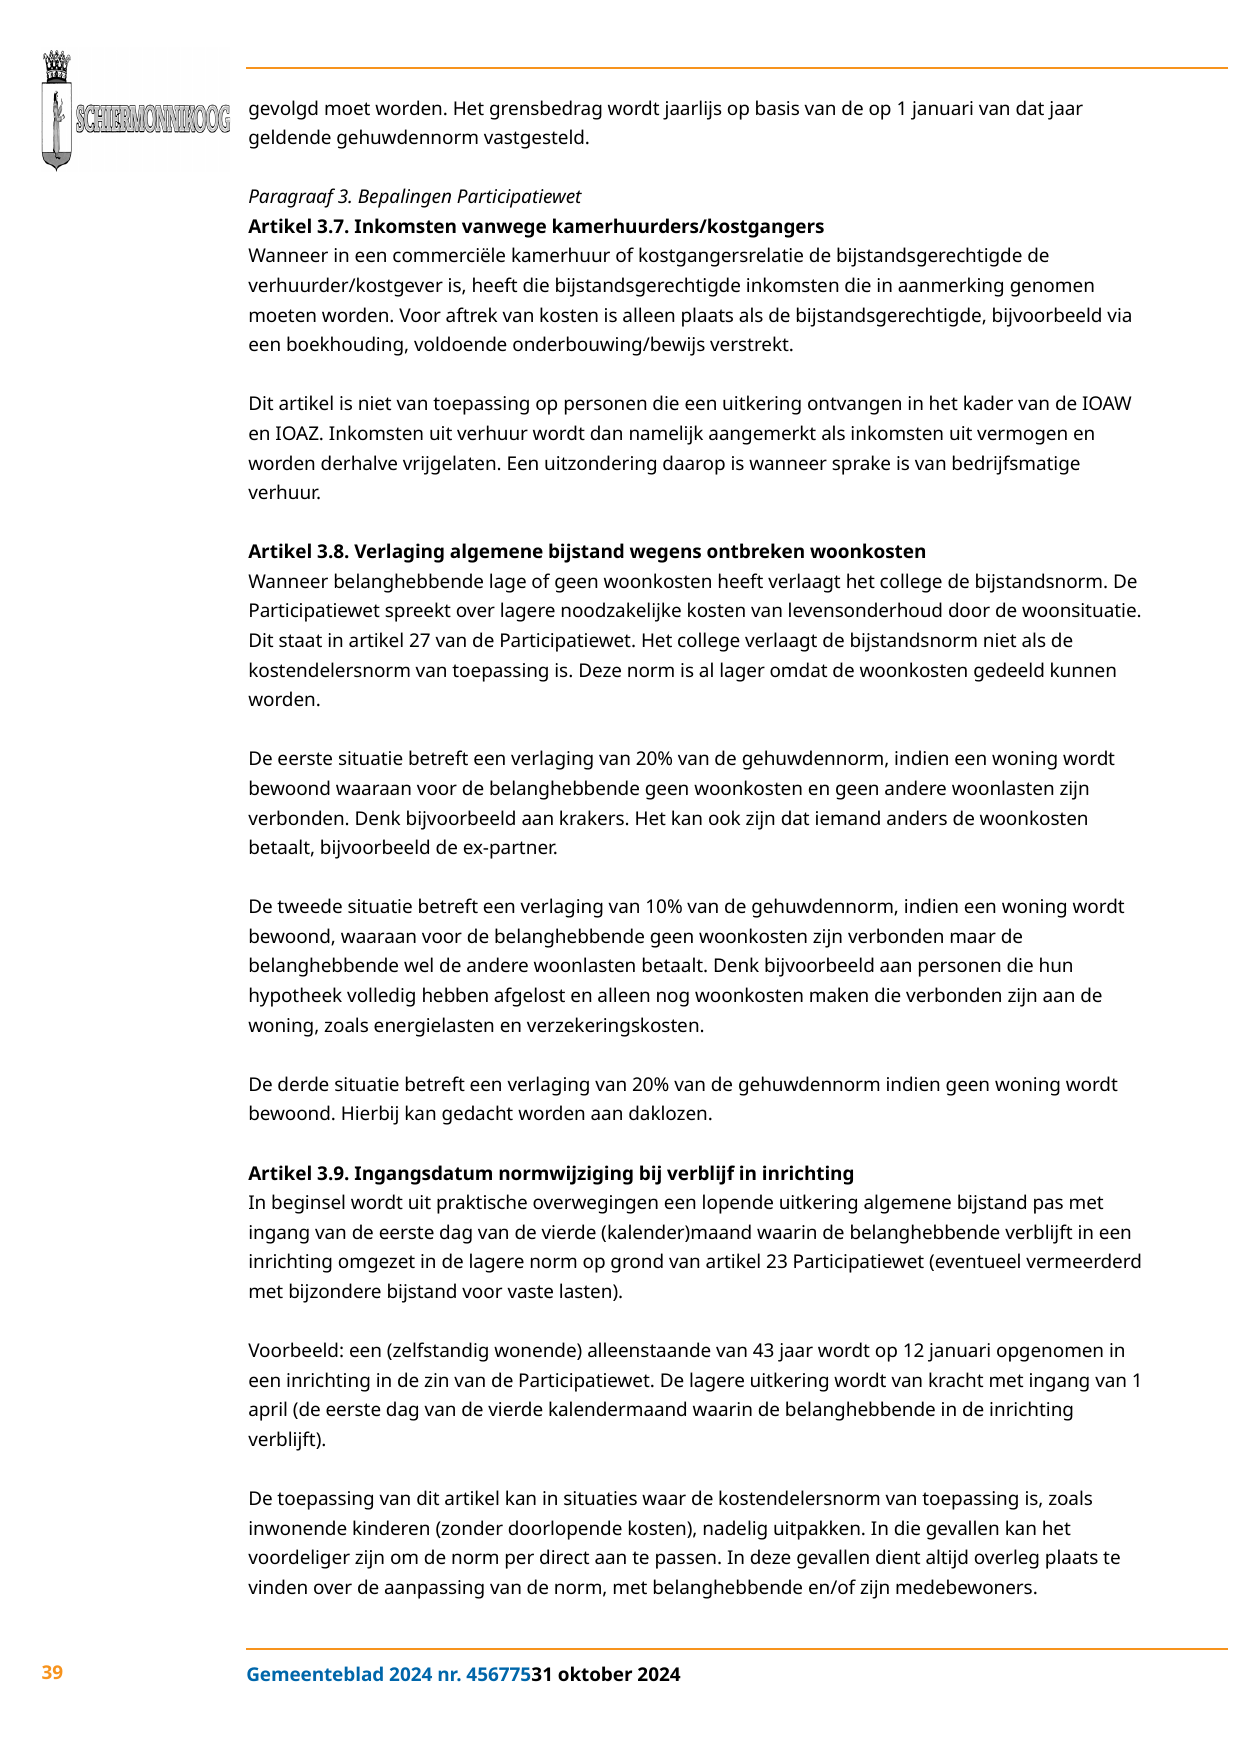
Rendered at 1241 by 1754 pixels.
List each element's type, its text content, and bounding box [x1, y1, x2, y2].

text Artikel 3.8. Verlaging algemene bijstand wegens ontbreken woonkosten [248, 538, 1152, 564]
text De toepassing van dit artikel kan in situaties waar de kostendelersnorm van toepassing is, zoals inwonende kinderen (zonder doorlopende kosten), nadelig uitpakken. In die gevallen kan het voordeliger zijn om de norm per direct aan te passen. In deze gevallen dient altijd overleg plaats te vinden over de aanpassing van de norm, met belanghebbende en/of zijn medebewoners. [248, 1485, 1152, 1600]
text De eerste situatie betreft een verlaging van 20% van de gehuwdennorm, indien een woning wordt bewoond waaraan voor de belanghebbende geen woonkosten en geen andere woonlasten zijn verbonden. Denk bijvoorbeeld aan krakers. Het kan ook zijn dat iemand anders de woonkosten betaalt, bijvoorbeeld de ex-partner. [248, 746, 1152, 860]
text Wanneer in een commerciële kamerhuur of kostgangersrelatie de bijstandsgerechtigde de verhuurder/kostgever is, heeft die bijstandsgerechtigde inkomsten die in aanmerking genomen moeten worden. Voor aftrek van kosten is alleen plaats als de bijstandsgerechtigde, bijvoorbeeld via een boekhouding, voldoende onderbouwing/bewijs verstrekt. [248, 243, 1152, 357]
text Dit artikel is niet van toepassing op personen die een uitkering ontvangen in het kader van de IOAW en IOAZ. Inkomsten uit verhuur wordt dan namelijk aangemerkt als inkomsten uit vermogen en worden derhalve vrijgelaten. Een uitzondering daarop is wanneer sprake is van bedrijfsmatige verhuur. [248, 391, 1152, 505]
text gevolgd moet worden. Het grensbedrag wordt jaarlijs op basis van de op 1 januari van dat jaar geldende gehuwdennorm vastgesteld. [248, 95, 1152, 150]
text Artikel 3.7. Inkomsten vanwege kamerhuurders/kostgangers [248, 213, 1152, 239]
text Voorbeeld: een (zelfstandig wonende) alleenstaande van 43 jaar wordt op 12 januari opgenomen in een inrichting in de zin van de Participatiewet. De lagere uitkering wordt van kracht met ingang van 1 april (de eerste dag van de vierde kalendermaand waarin de belanghebbende in de inrichting verblijft). [248, 1337, 1152, 1452]
picture [41, 47, 231, 172]
text In beginsel wordt uit praktische overwegingen een lopende uitkering algemene bijstand pas met ingang van de eerste dag van de vierde (kalender)maand waarin de belanghebbende verblijft in een inrichting omgezet in de lagere norm op grond van artikel 23 Participatiewet (eventueel vermeerderd met bijzondere bijstand voor vaste lasten). [248, 1189, 1152, 1304]
text Artikel 3.9. Ingangsdatum normwijziging bij verblijf in inrichting [248, 1160, 1152, 1186]
text Paragraaf 3. Bepalingen Participatiewet [248, 183, 1152, 209]
text Wanneer belanghebbende lage of geen woonkosten heeft verlaagt het college de bijstandsnorm. De Participatiewet spreekt over lagere noodzakelijke kosten van levensonderhoud door de woonsituatie. Dit staat in artikel 27 van de Participatiewet. Het college verlaagt de bijstandsnorm niet als de kostendelersnorm van toepassing is. Deze norm is al lager omdat de woonkosten gedeeld kunnen worden. [248, 568, 1152, 712]
text De derde situatie betreft een verlaging van 20% van de gehuwdennorm indien geen woning wordt bewoond. Hierbij kan gedacht worden aan daklozen. [248, 1071, 1152, 1126]
text De tweede situatie betreft een verlaging van 10% van de gehuwdennorm, indien een woning wordt bewoond, waaraan voor de belanghebbende geen woonkosten zijn verbonden maar de belanghebbende wel de andere woonlasten betaalt. Denk bijvoorbeeld aan personen die hun hypotheek volledig hebben afgelost en alleen nog woonkosten maken die verbonden zijn aan de woning, zoals energielasten en verzekeringskosten. [248, 893, 1152, 1038]
